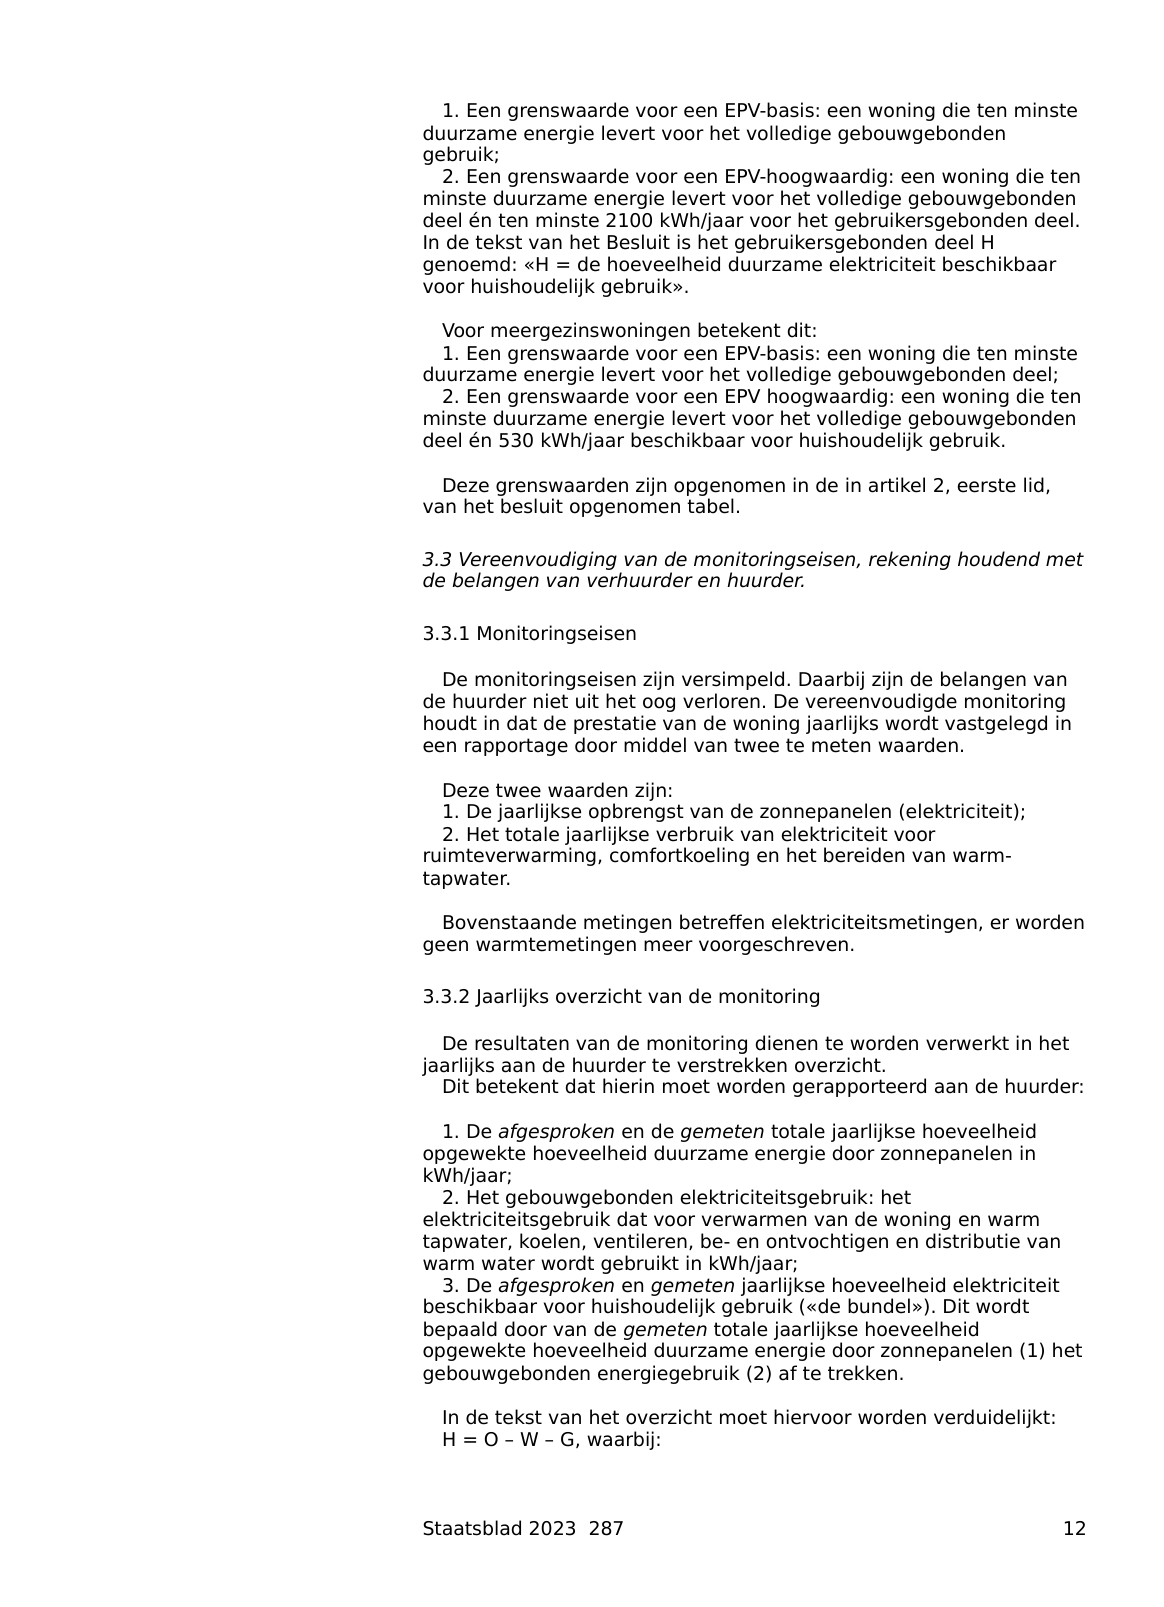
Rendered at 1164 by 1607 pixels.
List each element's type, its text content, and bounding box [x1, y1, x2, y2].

text 2. Een grenswaarde voor een EPV hoogwaardig: een woning die ten minste duurzame energie levert voor het volledige gebouwgebonden deel én 530 kWh/jaar beschikbaar voor huishoudelijk gebruik. [422, 386, 1087, 452]
text 1. De jaarlijkse opbrengst van de zonnepanelen (elektriciteit); [422, 801, 1087, 823]
text 2. Het totale jaarlijkse verbruik van elektriciteit voor ruimteverwarming, comfortkoeling en het bereiden van warm-tapwater. [422, 823, 1087, 889]
text Voor meergezinswoningen betekent dit: [422, 320, 1087, 342]
text Deze twee waarden zijn: [422, 779, 1087, 801]
text 1. De afgesproken en de gemeten totale jaarlijkse hoeveelheid opgewekte hoeveelheid duurzame energie door zonnepanelen in kWh/jaar; [422, 1121, 1087, 1187]
text De resultaten van de monitoring dienen te worden verwerkt in het jaarlijks aan de huurder te verstrekken overzicht. [422, 1032, 1087, 1076]
subtitle 3.3.2 Jaarlijks overzicht van de monitoring [422, 986, 1087, 1007]
text H = O – W – G, waarbij: [422, 1428, 1087, 1451]
text 1. Een grenswaarde voor een EPV-basis: een woning die ten minste duurzame energie levert voor het volledige gebouwgebonden gebruik; [422, 100, 1087, 166]
text Dit betekent dat hierin moet worden gerapporteerd aan de huurder: [422, 1076, 1087, 1098]
subtitle 3.3 Vereenvoudiging van de monitoringseisen, rekening houdend met de belangen van verhuurder en huurder. [422, 548, 1087, 592]
text Bovenstaande metingen betreffen elektriciteitsmetingen, er worden geen warmtemetingen meer voorgeschreven. [422, 912, 1087, 956]
text In de tekst van het overzicht moet hiervoor worden verduidelijkt: [422, 1407, 1087, 1428]
text 2. Het gebouwgebonden elektriciteitsgebruik: het elektriciteitsgebruik dat voor verwarmen van de woning en warm tapwater, koelen, ventileren, be- en ontvochtigen en distributie van warm water wordt gebruikt in kWh/jaar; [422, 1187, 1087, 1274]
subtitle 3.3.1 Monitoringseisen [422, 622, 1087, 644]
text De monitoringseisen zijn versimpeld. Daarbij zijn de belangen van de huurder niet uit het oog verloren. De vereenvoudigde monitoring houdt in dat de prestatie van de woning jaarlijks wordt vastgelegd in een rapportage door middel van twee te meten waarden. [422, 669, 1087, 757]
text Deze grenswaarden zijn opgenomen in de in artikel 2, eerste lid, van het besluit opgenomen tabel. [422, 474, 1087, 518]
text 2. Een grenswaarde voor een EPV-hoogwaardig: een woning die ten minste duurzame energie levert voor het volledige gebouwgebonden deel én ten minste 2100 kWh/jaar voor het gebruikersgebonden deel. In de tekst van het Besluit is het gebruikersgebonden deel H genoemd: «H = de hoeveelheid duurzame elektriciteit beschikbaar voor huishoudelijk gebruik». [422, 166, 1087, 298]
text 3. De afgesproken en gemeten jaarlijkse hoeveelheid elektriciteit beschikbaar voor huishoudelijk gebruik («de bundel»). Dit wordt bepaald door van de gemeten totale jaarlijkse hoeveelheid opgewekte hoeveelheid duurzame energie door zonnepanelen (1) het gebouwgebonden energiegebruik (2) af te trekken. [422, 1274, 1087, 1384]
text 1. Een grenswaarde voor een EPV-basis: een woning die ten minste duurzame energie levert voor het volledige gebouwgebonden deel; [422, 342, 1087, 386]
